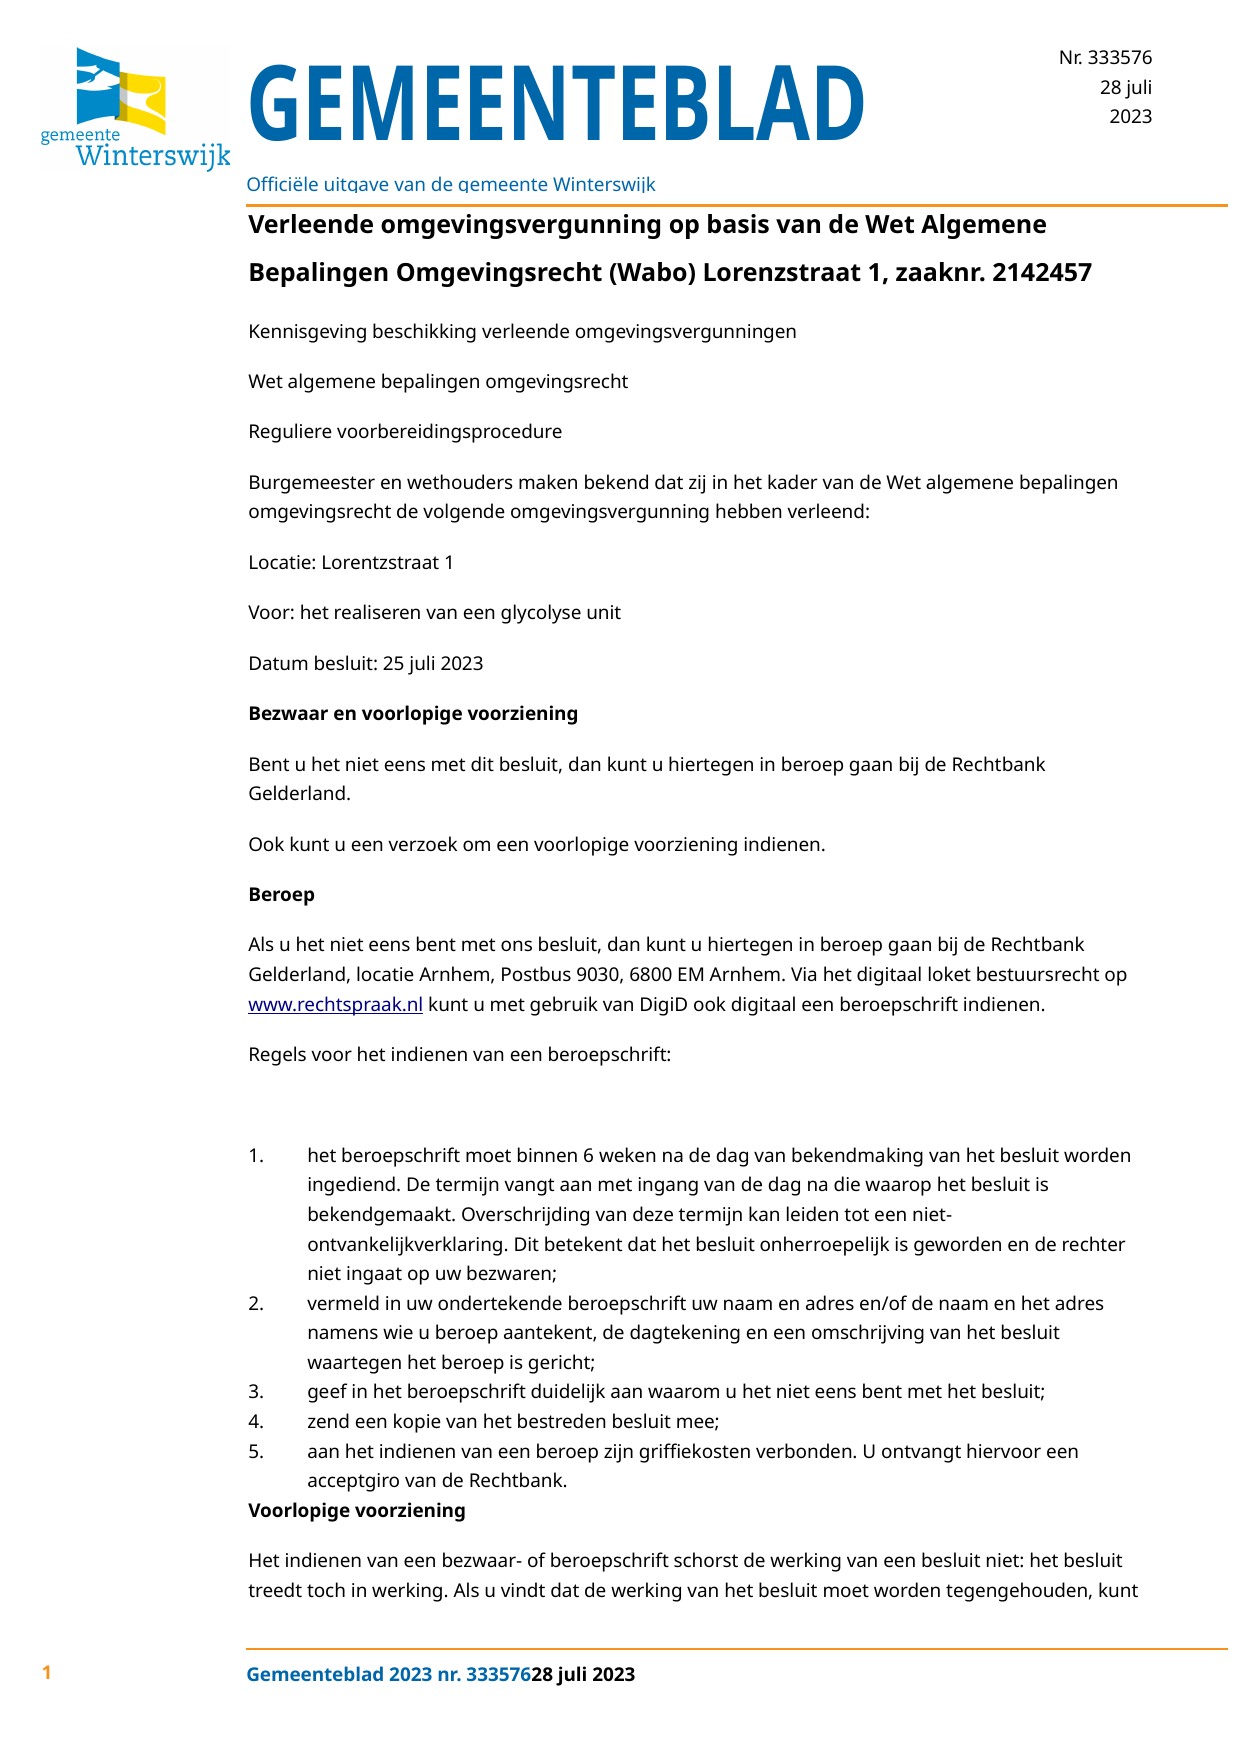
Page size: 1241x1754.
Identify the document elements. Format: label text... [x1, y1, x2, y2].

text Ook kunt u een verzoek om een voorlopige voorziening indienen. [248, 831, 1152, 857]
text Regels voor het indienen van een beroepschrift: [248, 1041, 1152, 1067]
text Datum besluit: 25 juli 2023 [248, 650, 1152, 676]
text Het indienen van een bezwaar- of beroepschrift schorst de werking van een besluit niet: het besluit treedt toch in werking. Als u vindt dat de werking van het besluit moet worden tegengehouden, kunt [248, 1547, 1152, 1603]
text Reguliere voorbereidingsprocedure [248, 419, 1152, 444]
text Locatie: Lorentzstraat 1 [248, 549, 1152, 575]
text Burgemeester en wethouders maken bekend dat zij in het kader van de Wet algemene bepalingen omgevingsrecht de volgende omgevingsvergunning hebben verleend: [248, 469, 1152, 524]
list zend een kopie van het bestreden besluit mee; [248, 1408, 1152, 1434]
text Verleende omgevingsvergunning op basis van de Wet Algemene Bepalingen Omgevingsrecht (Wabo) Lorenzstraat 1, zaaknr. 2142457 [248, 207, 1152, 288]
text Bent u het niet eens met dit besluit, dan kunt u hiertegen in beroep gaan bij de Recht­bank Gelderland. [248, 751, 1152, 806]
text Bezwaar en voorlopige voorziening [248, 700, 1152, 726]
text Voorlopige voorziening [248, 1497, 1152, 1523]
list aan het indienen van een beroep zijn griffiekosten verbonden. U ontvangt hiervoor een acceptgiro van de Rechtbank. [248, 1438, 1152, 1493]
list vermeld in uw ondertekende beroepschrift uw naam en adres en/of de naam en het adres namens wie u beroep aantekent, de dagtekening en een omschrijving van het besluit waartegen het beroep is gericht; [248, 1290, 1152, 1375]
text Kennisgeving beschikking verleende omgevingsvergunningen [248, 318, 1152, 344]
picture [225, 153, 231, 162]
list het beroepschrift moet binnen 6 weken na de dag van bekendma­king van het besluit worden ingediend. De termijn vangt aan met ingang van de dag na die waarop het besluit is bekendgemaakt. Overschrijding van deze ter­mijn kan leiden tot een niet-ontvankelijkverklaring. Dit betekent dat het besluit onher­roe­pelijk is geworden en de rechter niet ingaat op uw bezwaren; [248, 1142, 1152, 1286]
picture [41, 47, 231, 172]
text Voor: het realiseren van een glycolyse unit [248, 599, 1152, 625]
text Beroep [248, 881, 1152, 907]
text Wet algemene bepalingen omgevingsrecht [248, 368, 1152, 394]
list geef in het beroepschrift duidelijk aan waarom u het niet eens bent met het besluit; [248, 1379, 1152, 1404]
text Als u het niet eens bent met ons besluit, dan kunt u hiertegen in beroep gaan bij de Recht­bank Gelderland, locatie Arnhem, Postbus 9030, 6800 EM Arnhem. Via het digitaal loket bestuursrecht op www.rechtspraak.nl kunt u met gebruik van DigiD ook digitaal een beroepschrift indienen. [248, 932, 1152, 1017]
